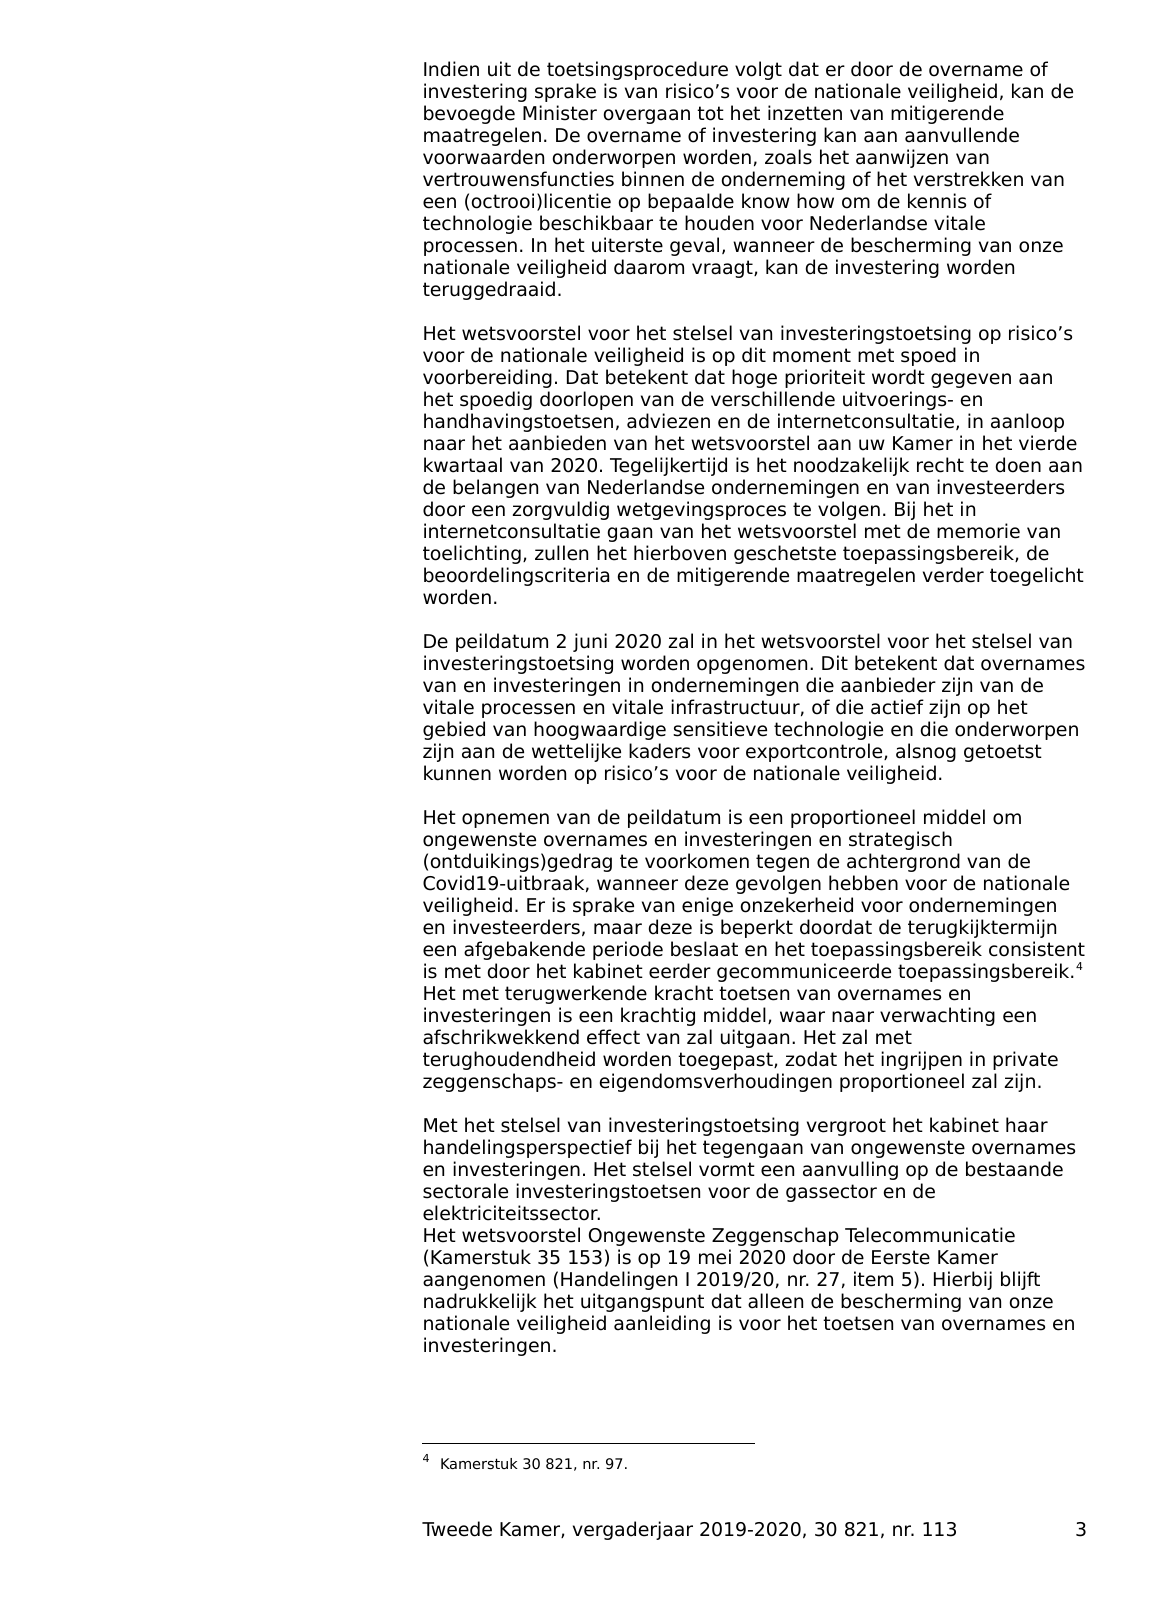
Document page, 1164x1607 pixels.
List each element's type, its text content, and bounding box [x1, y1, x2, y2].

text Indien uit de toetsingsprocedure volgt dat er door de overname of investering sprake is van risico’s voor de nationale veiligheid, kan de bevoegde Minister overgaan tot het inzetten van mitigerende maatregelen. De overname of investering kan aan aanvullende voorwaarden onderworpen worden, zoals het aanwijzen van vertrouwensfuncties binnen de onderneming of het verstrekken van een (octrooi)licentie op bepaalde know how om de kennis of technologie beschikbaar te houden voor Nederlandse vitale processen. In het uiterste geval, wanneer de bescherming van onze nationale veiligheid daarom vraagt, kan de investering worden teruggedraaid. [422, 59, 1087, 301]
text Kamerstuk 30 821, nr. 97. [422, 1452, 1087, 1474]
text Het opnemen van de peildatum is een proportioneel middel om ongewenste overnames en investeringen en strategisch (ontduikings)gedrag te voorkomen tegen de achtergrond van de Covid19-uitbraak, wanneer deze gevolgen hebben voor de nationale veiligheid. Er is sprake van enige onzekerheid voor ondernemingen en investeerders, maar deze is beperkt doordat de terugkijktermijn een afgebakende periode beslaat en het toepassingsbereik consistent is met door het kabinet eerder gecommuniceerde toepassingsbereik. Het met terugwerkende kracht toetsen van overnames en investeringen is een krachtig middel, waar naar verwachting een afschrikwekkend effect van zal uitgaan. Het zal met terughoudendheid worden toegepast, zodat het ingrijpen in private zeggenschaps- en eigendomsverhoudingen proportioneel zal zijn. [422, 807, 1087, 1093]
text Het wetsvoorstel Ongewenste Zeggenschap Telecommunicatie (Kamerstuk 35 153) is op 19 mei 2020 door de Eerste Kamer aangenomen (Handelingen I 2019/20, nr. 27, item 5). Hierbij blijft nadrukkelijk het uitgangspunt dat alleen de bescherming van onze nationale veiligheid aanleiding is voor het toetsen van overnames en investeringen. [422, 1225, 1087, 1357]
text Met het stelsel van investeringstoetsing vergroot het kabinet haar handelingsperspectief bij het tegengaan van ongewenste overnames en investeringen. Het stelsel vormt een aanvulling op de bestaande sectorale investeringstoetsen voor de gassector en de elektriciteitssector. [422, 1115, 1087, 1225]
text Het wetsvoorstel voor het stelsel van investeringstoetsing op risico’s voor de nationale veiligheid is op dit moment met spoed in voorbereiding. Dat betekent dat hoge prioriteit wordt gegeven aan het spoedig doorlopen van de verschillende uitvoerings- en handhavingstoetsen, adviezen en de internetconsultatie, in aanloop naar het aanbieden van het wetsvoorstel aan uw Kamer in het vierde kwartaal van 2020. Tegelijkertijd is het noodzakelijk recht te doen aan de belangen van Nederlandse ondernemingen en van investeerders door een zorgvuldig wetgevingsproces te volgen. Bij het in internetconsultatie gaan van het wetsvoorstel met de memorie van toelichting, zullen het hierboven geschetste toepassingsbereik, de beoordelingscriteria en de mitigerende maatregelen verder toegelicht worden. [422, 323, 1087, 609]
text De peildatum 2 juni 2020 zal in het wetsvoorstel voor het stelsel van investeringstoetsing worden opgenomen. Dit betekent dat overnames van en investeringen in ondernemingen die aanbieder zijn van de vitale processen en vitale infrastructuur, of die actief zijn op het gebied van hoogwaardige sensitieve technologie en die onderworpen zijn aan de wettelijke kaders voor exportcontrole, alsnog getoetst kunnen worden op risico’s voor de nationale veiligheid. [422, 631, 1087, 785]
